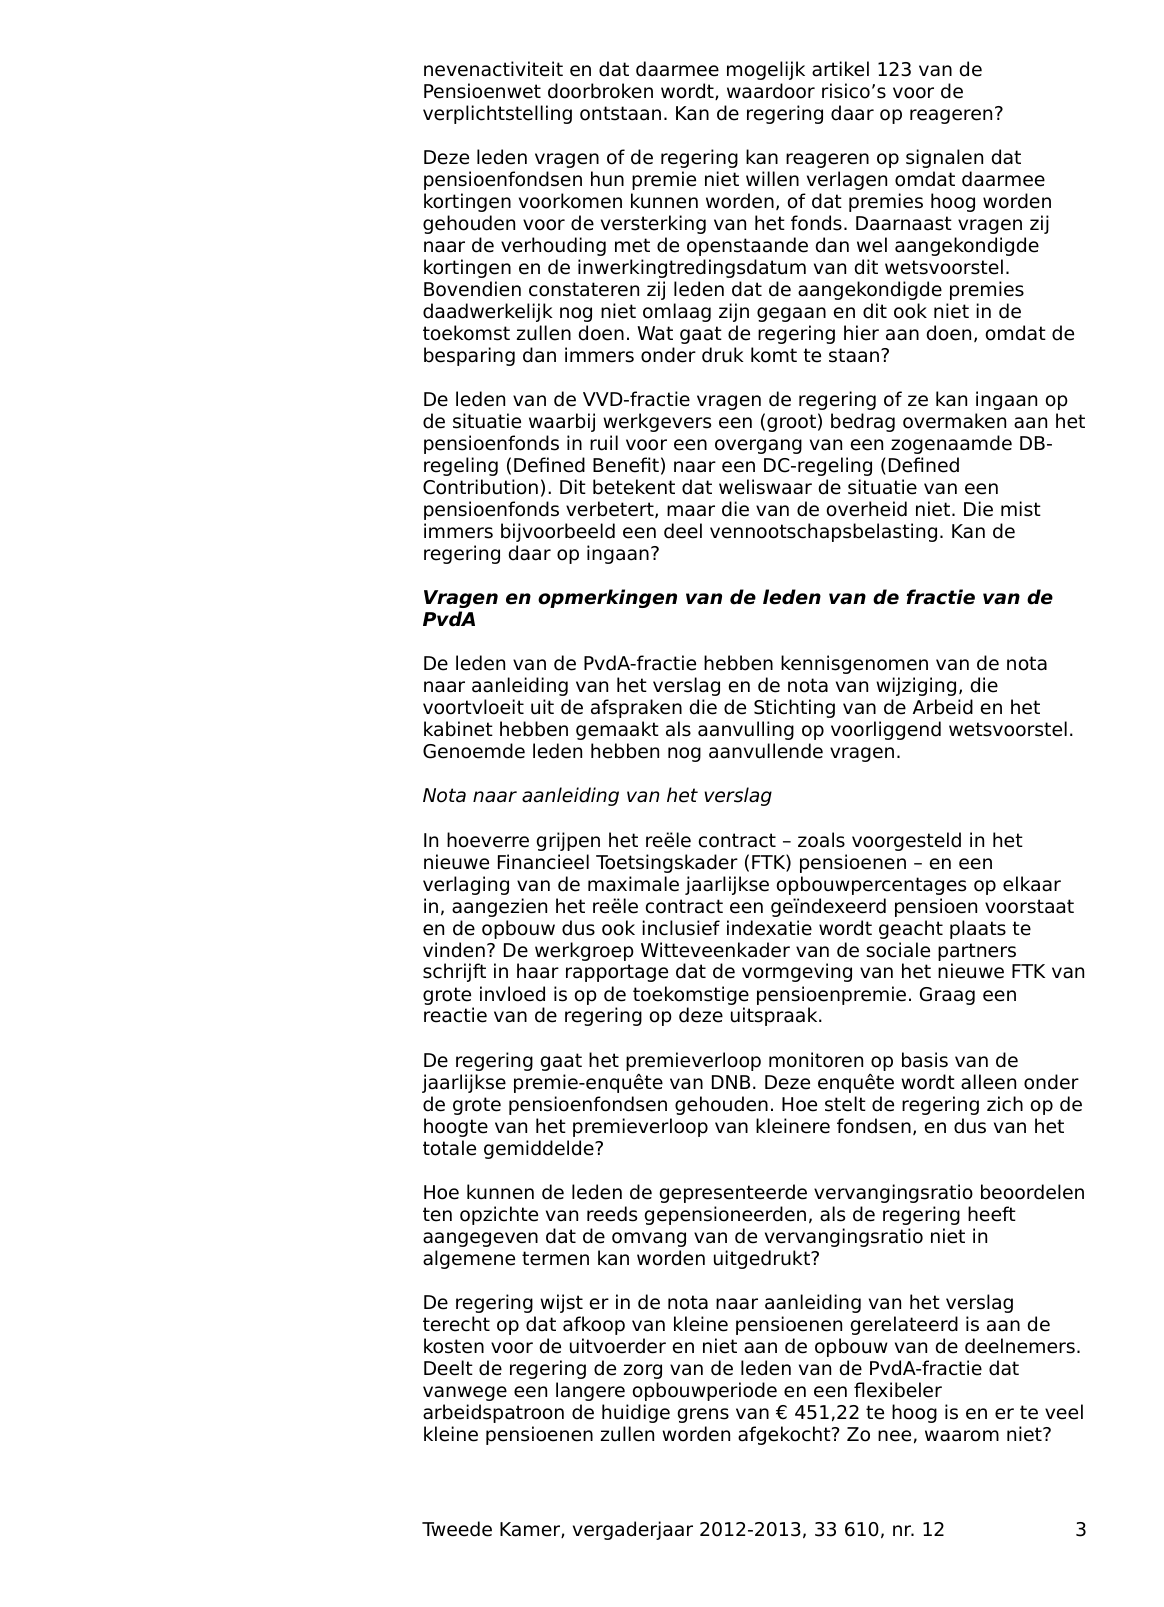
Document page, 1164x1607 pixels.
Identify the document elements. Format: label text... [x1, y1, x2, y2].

text De leden van de VVD-fractie vragen de regering of ze kan ingaan op de situatie waarbij werkgevers een (groot) bedrag overmaken aan het pensioenfonds in ruil voor een overgang van een zogenaamde DB-regeling (Defined Benefit) naar een DC-regeling (Defined Contribution). Dit betekent dat weliswaar de situatie van een pensioenfonds verbetert, maar die van de overheid niet. Die mist immers bijvoorbeeld een deel vennootschapsbelasting. Kan de regering daar op ingaan? [422, 389, 1087, 565]
text Deze leden vragen of de regering kan reageren op signalen dat pensioenfondsen hun premie niet willen verlagen omdat daarmee kortingen voorkomen kunnen worden, of dat premies hoog worden gehouden voor de versterking van het fonds. Daarnaast vragen zij naar de verhouding met de openstaande dan wel aangekondigde kortingen en de inwerkingtredingsdatum van dit wetsvoorstel. [422, 147, 1087, 279]
text De leden van de PvdA-fractie hebben kennisgenomen van de nota naar aanleiding van het verslag en de nota van wijziging, die voortvloeit uit de afspraken die de Stichting van de Arbeid en het kabinet hebben gemaakt als aanvulling op voorliggend wetsvoorstel. Genoemde leden hebben nog aanvullende vragen. [422, 653, 1087, 763]
text De regering wijst er in de nota naar aanleiding van het verslag terecht op dat afkoop van kleine pensioenen gerelateerd is aan de kosten voor de uitvoerder en niet aan de opbouw van de deelnemers. Deelt de regering de zorg van de leden van de PvdA-fractie dat vanwege een langere opbouwperiode en een flexibeler arbeidspatroon de huidige grens van € 451,22 te hoog is en er te veel kleine pensioenen zullen worden afgekocht? Zo nee, waarom niet? [422, 1292, 1087, 1446]
subtitle Vragen en opmerkingen van de leden van de fractie van de PvdA [422, 587, 1087, 631]
text nevenactiviteit en dat daarmee mogelijk artikel 123 van de Pensioenwet doorbroken wordt, waardoor risico’s voor de verplichtstelling ontstaan. Kan de regering daar op reageren? [422, 59, 1087, 125]
text Hoe kunnen de leden de gepresenteerde vervangingsratio beoordelen ten opzichte van reeds gepensioneerden, als de regering heeft aangegeven dat de omvang van de vervangingsratio niet in algemene termen kan worden uitgedrukt? [422, 1182, 1087, 1269]
text In hoeverre grijpen het reële contract – zoals voorgesteld in het nieuwe Financieel Toetsingskader (FTK) pensioenen – en een verlaging van de maximale jaarlijkse opbouwpercentages op elkaar in, aangezien het reële contract een geïndexeerd pensioen voorstaat en de opbouw dus ook inclusief indexatie wordt geacht plaats te vinden? De werkgroep Witteveenkader van de sociale partners schrijft in haar rapportage dat de vormgeving van het nieuwe FTK van grote invloed is op de toekomstige pensioenpremie. Graag een reactie van de regering op deze uitspraak. [422, 829, 1087, 1027]
text De regering gaat het premieverloop monitoren op basis van de jaarlijkse premie-enquête van DNB. Deze enquête wordt alleen onder de grote pensioenfondsen gehouden. Hoe stelt de regering zich op de hoogte van het premieverloop van kleinere fondsen, en dus van het totale gemiddelde? [422, 1049, 1087, 1159]
subtitle Nota naar aanleiding van het verslag [422, 785, 1087, 807]
text Bovendien constateren zij leden dat de aangekondigde premies daadwerkelijk nog niet omlaag zijn gegaan en dit ook niet in de toekomst zullen doen. Wat gaat de regering hier aan doen, omdat de besparing dan immers onder druk komt te staan? [422, 279, 1087, 367]
